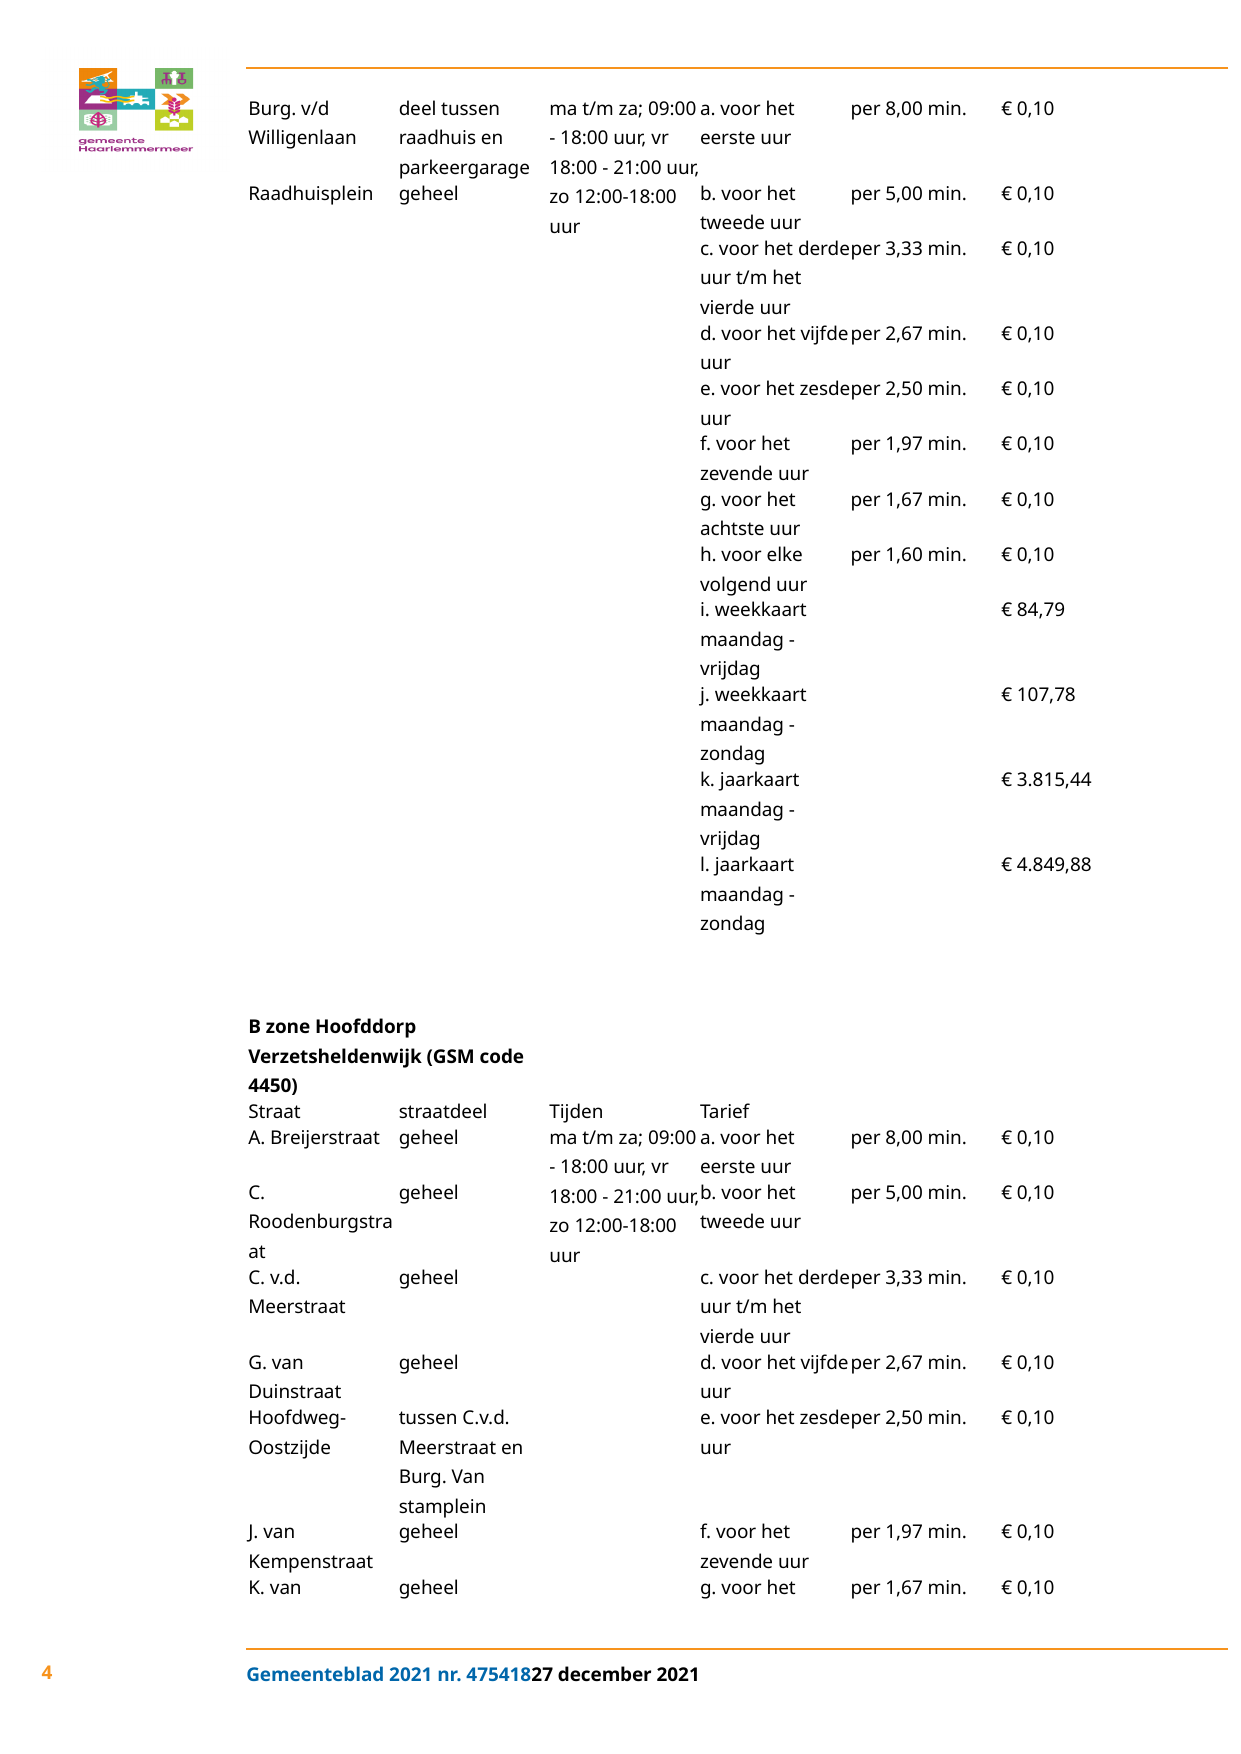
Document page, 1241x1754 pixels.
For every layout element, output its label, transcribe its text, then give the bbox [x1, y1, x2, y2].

table_cell per 1,67 min. [850, 1574, 1001, 1600]
table_cell [399, 320, 549, 375]
table_cell C. v.d. Meerstraat [248, 1264, 398, 1349]
table_cell [248, 486, 398, 541]
table_cell [399, 988, 549, 1013]
table_cell [700, 936, 850, 962]
table_cell [850, 962, 1001, 987]
table_cell per 5,00 min. [850, 180, 1001, 235]
table_cell [850, 681, 1001, 766]
table_cell [399, 851, 549, 936]
table_cell [850, 766, 1001, 851]
table_cell [1001, 936, 1152, 962]
table_cell [248, 596, 398, 681]
table_cell geheel [399, 180, 549, 235]
table_cell G. van Duinstraat [248, 1349, 398, 1404]
table_cell € 0,10 [1001, 320, 1152, 375]
table_cell [399, 596, 549, 681]
table_cell [399, 486, 549, 541]
table_cell [850, 596, 1001, 681]
table_cell [399, 962, 549, 987]
table_cell € 0,10 [1001, 180, 1152, 235]
table_cell per 2,67 min. [850, 320, 1001, 375]
table_cell per 2,50 min. [850, 1404, 1001, 1519]
table_cell per 3,33 min. [850, 235, 1001, 320]
picture [41, 47, 231, 172]
table_cell d. voor het vijfde uur [700, 320, 850, 375]
table_cell [248, 936, 398, 962]
table_cell per 5,00 min. [850, 1179, 1001, 1264]
table_cell € 3.815,44 [1001, 766, 1152, 851]
table_cell [248, 375, 398, 431]
table_cell € 0,10 [1001, 431, 1152, 486]
table_cell per 1,60 min. [850, 541, 1001, 596]
table_cell [248, 320, 398, 375]
table_cell a. voor het eerste uur [700, 1124, 850, 1179]
table_cell c. voor het derde uur t/m het vierde uur [700, 235, 850, 320]
table_cell f. voor het zevende uur [700, 431, 850, 486]
table_cell straatdeel [399, 1098, 549, 1124]
table_cell g. voor het [700, 1574, 850, 1600]
table_cell e. voor het zesde uur [700, 375, 850, 431]
table_cell Hoofdweg-Oostzijde [248, 1404, 398, 1519]
table_cell € 84,79 [1001, 596, 1152, 681]
table_cell d. voor het vijfde uur [700, 1349, 850, 1404]
table_cell per 8,00 min. [850, 1124, 1001, 1179]
table_cell [399, 431, 549, 486]
table_cell deel tussen raadhuis en parkeergarage [399, 95, 549, 180]
table_cell [549, 1013, 850, 1098]
table_cell b. voor het tweede uur [700, 1179, 850, 1264]
table_cell € 0,10 [1001, 95, 1152, 180]
table_cell € 4.849,88 [1001, 851, 1152, 936]
table_cell Tarief [700, 1098, 1152, 1124]
table_cell ma t/m za; 09:00 - 18:00 uur, vr 18:00 - 21:00 uur, zo 12:00-18:00 uur [549, 95, 700, 987]
table_cell a. voor het eerste uur [700, 95, 850, 180]
table_cell [248, 681, 398, 766]
table_cell € 0,10 [1001, 486, 1152, 541]
table_cell € 0,10 [1001, 1124, 1152, 1179]
table_cell Burg. v/d Willigenlaan [248, 95, 398, 180]
table_cell [850, 988, 1001, 1013]
table_cell € 0,10 [1001, 235, 1152, 320]
table_cell [248, 541, 398, 596]
table_cell l. jaarkaart maandag - zondag [700, 851, 850, 936]
table_cell geheel [399, 1574, 549, 1600]
table_cell [248, 988, 398, 1013]
table_cell g. voor het achtste uur [700, 486, 850, 541]
table_cell [549, 988, 700, 1013]
table_cell per 2,50 min. [850, 375, 1001, 431]
table_cell [248, 766, 398, 851]
table_cell [248, 851, 398, 936]
table_cell i. weekkaart maandag - vrijdag [700, 596, 850, 681]
table_cell per 3,33 min. [850, 1264, 1001, 1349]
table_cell K. van [248, 1574, 398, 1600]
table_cell € 0,10 [1001, 1349, 1152, 1404]
table_cell [399, 375, 549, 431]
table_cell Raadhuisplein [248, 180, 398, 235]
table_cell [850, 936, 1001, 962]
table_cell C. Roodenburgstraat [248, 1179, 398, 1264]
table_cell per 2,67 min. [850, 1349, 1001, 1404]
table_cell [399, 541, 549, 596]
table_cell j. weekkaart maandag - zondag [700, 681, 850, 766]
table_cell e. voor het zesde uur [700, 1404, 850, 1519]
table_cell € 0,10 [1001, 1404, 1152, 1519]
table_cell [399, 766, 549, 851]
table_cell [700, 988, 850, 1013]
table_cell € 107,78 [1001, 681, 1152, 766]
table_cell € 0,10 [1001, 1264, 1152, 1349]
table_cell Straat [248, 1098, 398, 1124]
table_cell per 8,00 min. [850, 95, 1001, 180]
table_cell [248, 962, 398, 987]
table_cell [399, 235, 549, 320]
table_cell geheel [399, 1519, 549, 1574]
table_cell geheel [399, 1179, 549, 1264]
table_cell b. voor het tweede uur [700, 180, 850, 235]
table_cell [399, 936, 549, 962]
table_cell [700, 962, 850, 987]
table_cell [248, 431, 398, 486]
table_cell [248, 235, 398, 320]
table_cell Tijden [549, 1098, 700, 1124]
table_cell ma t/m za; 09:00 - 18:00 uur, vr 18:00 - 21:00 uur, zo 12:00-18:00 uur [549, 1124, 700, 1600]
table_cell [399, 681, 549, 766]
table_cell [850, 1013, 1152, 1098]
table_cell per 1,67 min. [850, 486, 1001, 541]
table_cell [1001, 962, 1152, 987]
table_cell per 1,97 min. [850, 431, 1001, 486]
table_cell per 1,97 min. [850, 1519, 1001, 1574]
table_cell € 0,10 [1001, 1574, 1152, 1600]
table_cell f. voor het zevende uur [700, 1519, 850, 1574]
table_cell € 0,10 [1001, 1179, 1152, 1264]
table_cell B zone Hoofddorp Verzetsheldenwijk (GSM code 4450) [248, 1013, 549, 1098]
table_cell k. jaarkaart maandag - vrijdag [700, 766, 850, 851]
table_cell c. voor het derde uur t/m het vierde uur [700, 1264, 850, 1349]
table_cell A. Breijerstraat [248, 1124, 398, 1179]
table_cell [1001, 988, 1152, 1013]
table_cell geheel [399, 1264, 549, 1349]
table_cell tussen C.v.d. Meerstraat en Burg. Van stamplein [399, 1404, 549, 1519]
table_cell J. van Kempenstraat [248, 1519, 398, 1574]
table_cell € 0,10 [1001, 541, 1152, 596]
table_cell [850, 851, 1001, 936]
table_cell € 0,10 [1001, 375, 1152, 431]
table_cell € 0,10 [1001, 1519, 1152, 1574]
table_cell geheel [399, 1349, 549, 1404]
table_cell h. voor elke volgend uur [700, 541, 850, 596]
table_cell geheel [399, 1124, 549, 1179]
